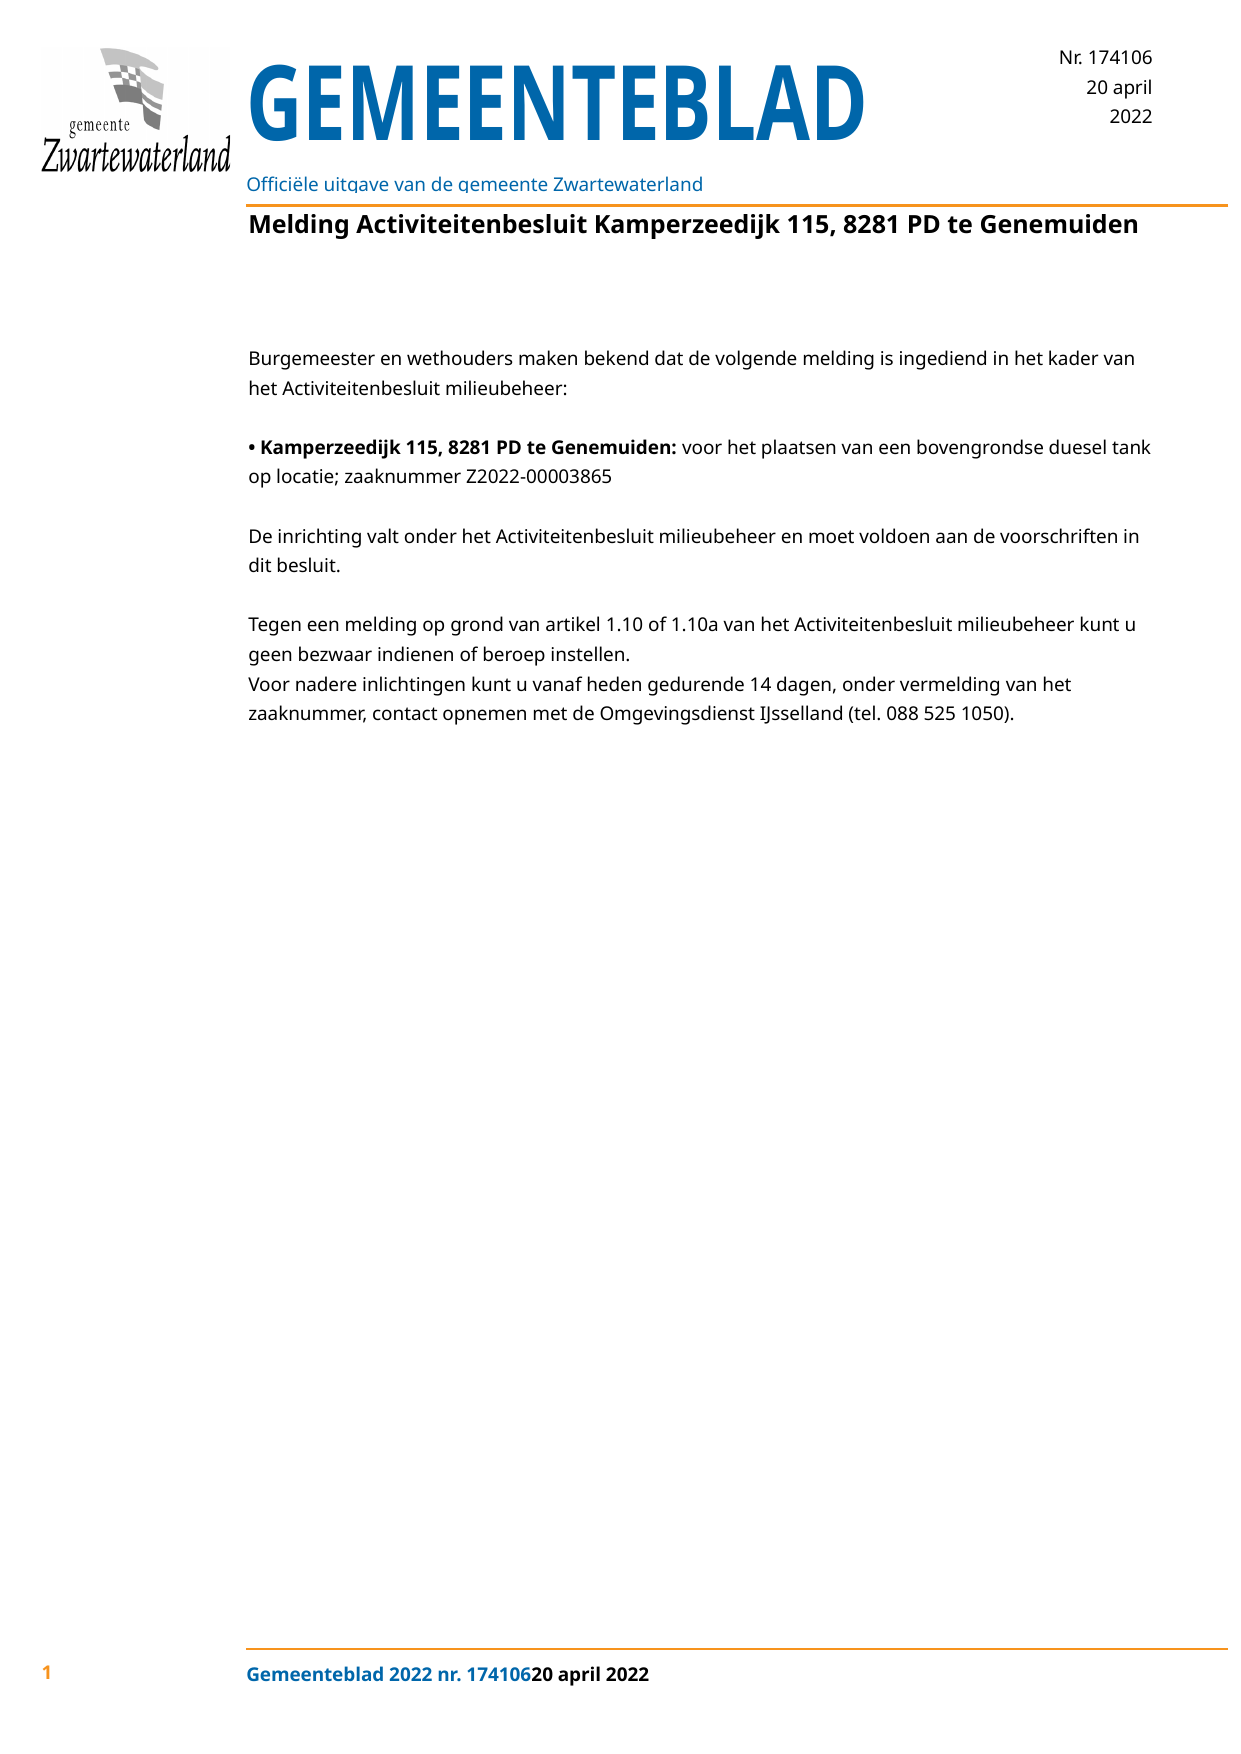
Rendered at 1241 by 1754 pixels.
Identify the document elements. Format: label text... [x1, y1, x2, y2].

picture [41, 47, 231, 172]
text De inrichting valt onder het Activiteitenbesluit milieubeheer en moet voldoen aan de voorschriften in dit besluit. [248, 523, 1152, 578]
text Tegen een melding op grond van artikel 1.10 of 1.10a van het Activiteitenbesluit milieubeheer kunt u geen bezwaar indienen of beroep instellen. [248, 612, 1152, 667]
text Burgemeester en wethouders maken bekend dat de volgende melding is ingediend in het kader van het Activiteitenbesluit milieubeheer: [248, 345, 1152, 401]
text • Kamperzeedijk 115, 8281 PD te Genemuiden: voor het plaatsen van een bovengrondse duesel tank op locatie; zaaknummer Z2022-00003865 [248, 434, 1152, 489]
text Melding Activiteitenbesluit Kamperzeedijk 115, 8281 PD te Genemuiden [248, 207, 1152, 241]
text Voor nadere inlichtingen kunt u vanaf heden gedurende 14 dagen, onder vermelding van het zaaknummer, contact opnemen met de Omgevingsdienst IJsselland (tel. 088 525 1050). [248, 671, 1152, 726]
